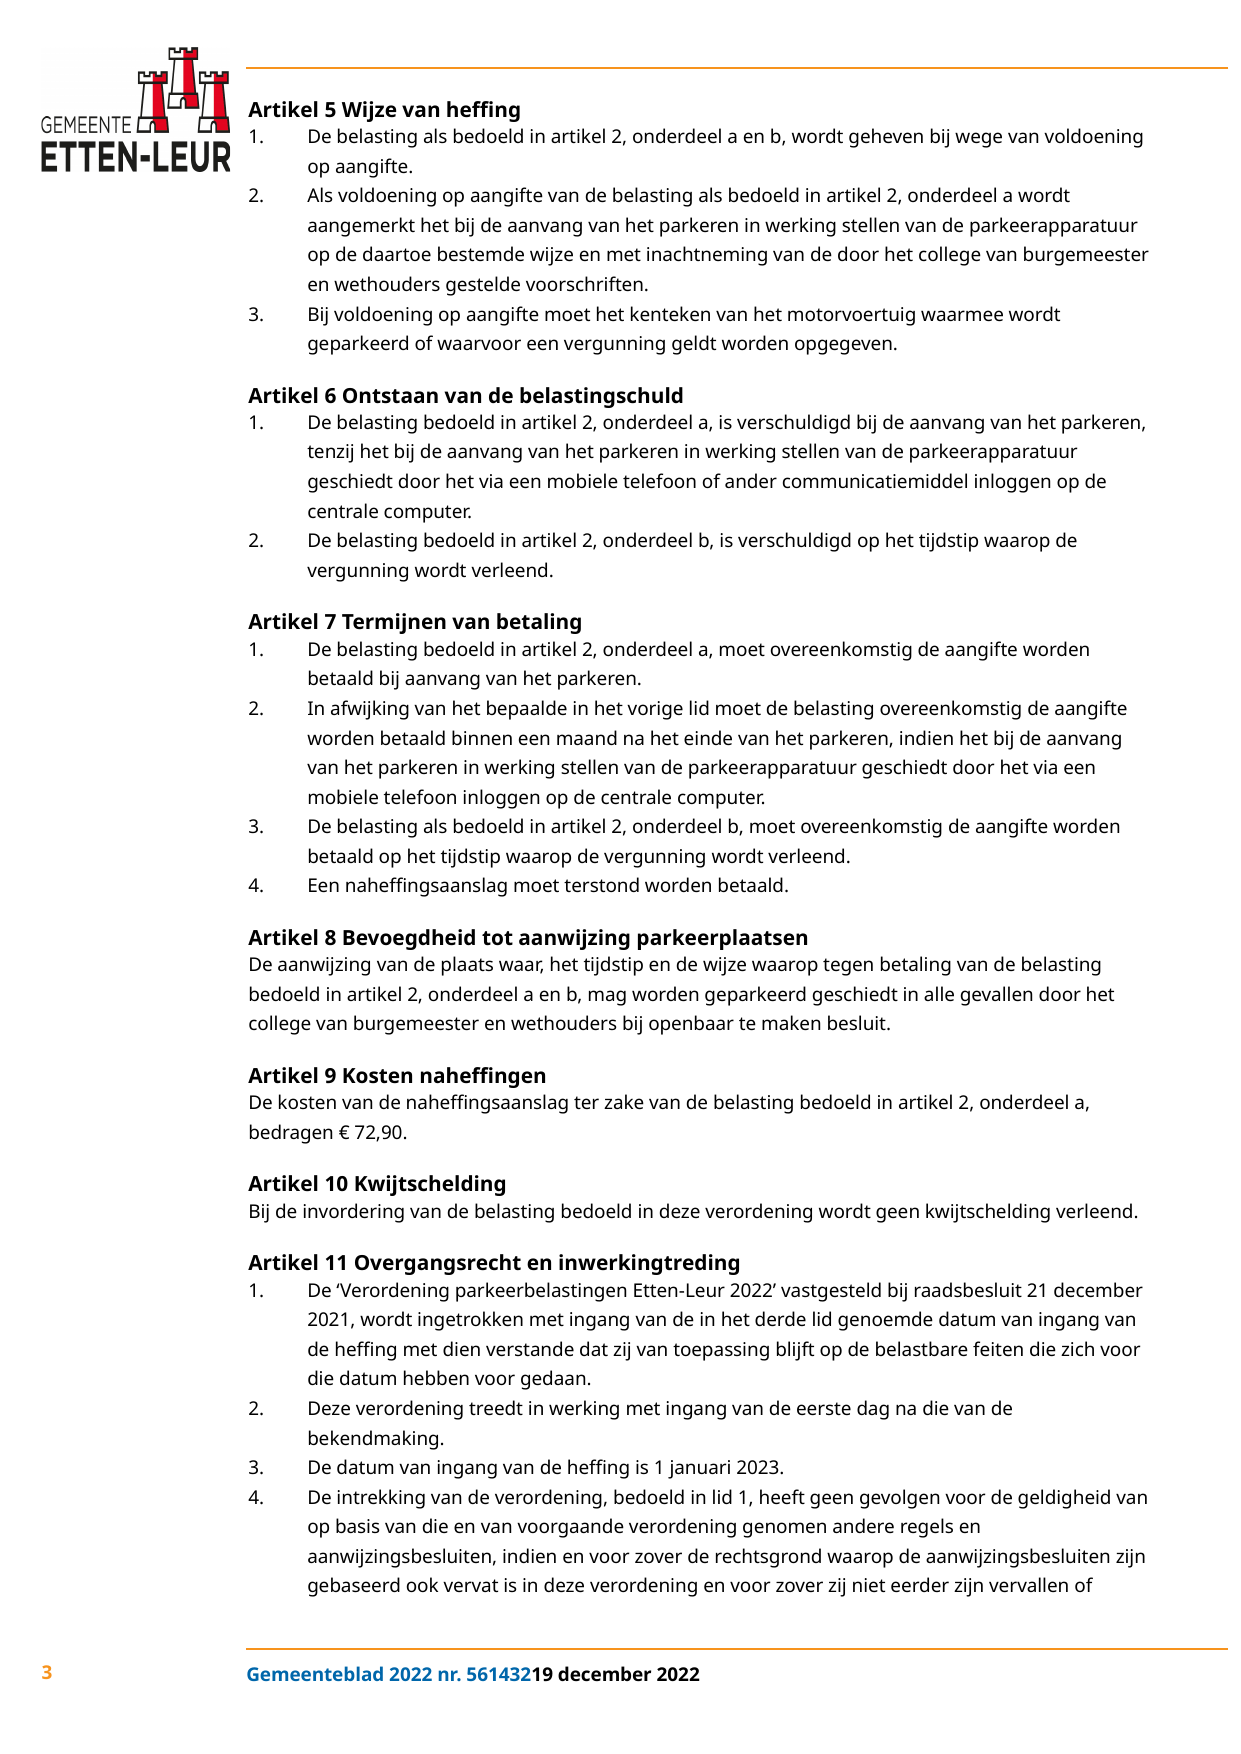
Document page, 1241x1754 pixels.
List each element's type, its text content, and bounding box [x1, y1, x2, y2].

list In afwijking van het bepaalde in het vorige lid moet de belasting overeenkomstig de aangifte worden betaald binnen een maand na het einde van het parkeren, indien het bij de aanvang van het parkeren in werking stellen van de parkeerapparatuur geschiedt door het via een mobiele telefoon inloggen op de centrale computer. [248, 695, 1152, 809]
list De belasting als bedoeld in artikel 2, onderdeel a en b, wordt geheven bij wege van voldoening op aangifte. [248, 123, 1152, 178]
text Artikel 5 Wijze van heffing [248, 95, 1152, 123]
list De belasting als bedoeld in artikel 2, onderdeel b, moet overeenkomstig de aangifte worden betaald op het tijdstip waarop de vergunning wordt verleend. [248, 813, 1152, 869]
list Als voldoening op aangifte van de belasting als bedoeld in artikel 2, onderdeel a wordt aangemerkt het bij de aanvang van het parkeren in werking stellen van de parkeerapparatuur op de daartoe bestemde wijze en met inachtneming van de door het college van burgemeester en wethouders gestelde voorschriften. [248, 182, 1152, 297]
text Artikel 6 Ontstaan van de belastingschuld [248, 381, 1152, 409]
list De datum van ingang van de heffing is 1 januari 2023. [248, 1454, 1152, 1480]
picture [41, 47, 231, 172]
list Een naheffingsaanslag moet terstond worden betaald. [248, 873, 1152, 898]
text Artikel 7 Termijnen van betaling [248, 607, 1152, 636]
list De belasting bedoeld in artikel 2, onderdeel b, is verschuldigd op het tijdstip waarop de vergunning wordt verleend. [248, 527, 1152, 583]
list Deze verordening treedt in werking met ingang van de eerste dag na die van de bekendmaking. [248, 1395, 1152, 1450]
text De kosten van de naheffingsaanslag ter zake van de belasting bedoeld in artikel 2, onderdeel a, bedragen € 72,90. [248, 1089, 1152, 1145]
text Bij de invordering van de belasting bedoeld in deze verordening wordt geen kwijtschelding verleend. [248, 1198, 1152, 1224]
text De aanwijzing van de plaats waar, het tijdstip en de wijze waarop tegen betaling van de belasting bedoeld in artikel 2, onderdeel a en b, mag worden geparkeerd geschiedt in alle gevallen door het college van burgemeester en wethouders bij openbaar te maken besluit. [248, 951, 1152, 1036]
list De belasting bedoeld in artikel 2, onderdeel a, moet overeenkomstig de aangifte worden betaald bij aanvang van het parkeren. [248, 636, 1152, 691]
text Artikel 11 Overgangsrecht en inwerkingtreding [248, 1248, 1152, 1277]
text Artikel 10 Kwijtschelding [248, 1169, 1152, 1198]
list De ‘Verordening parkeerbelastingen Etten-Leur 2022’ vastgesteld bij raadsbesluit 21 december 2021, wordt ingetrokken met ingang van de in het derde lid genoemde datum van ingang van de heffing met dien verstande dat zij van toepassing blijft op de belastbare feiten die zich voor die datum hebben voor gedaan. [248, 1277, 1152, 1391]
list De intrekking van de verordening, bedoeld in lid 1, heeft geen gevolgen voor de geldigheid van op basis van die en van voorgaande verordening genomen andere regels en aanwijzingsbesluiten, indien en voor zover de rechtsgrond waarop de aanwijzingsbesluiten zijn gebaseerd ook vervat is in deze verordening en voor zover zij niet eerder zijn vervallen of [248, 1484, 1152, 1598]
text Artikel 8 Bevoegdheid tot aanwijzing parkeerplaatsen [248, 923, 1152, 951]
list Bij voldoening op aangifte moet het kenteken van het motorvoertuig waarmee wordt geparkeerd of waarvoor een vergunning geldt worden opgegeven. [248, 301, 1152, 356]
list De belasting bedoeld in artikel 2, onderdeel a, is verschuldigd bij de aanvang van het parkeren, tenzij het bij de aanvang van het parkeren in werking stellen van de parkeerapparatuur geschiedt door het via een mobiele telefoon of ander communicatiemiddel inloggen op de centrale computer. [248, 409, 1152, 524]
text Artikel 9 Kosten naheffingen [248, 1061, 1152, 1089]
